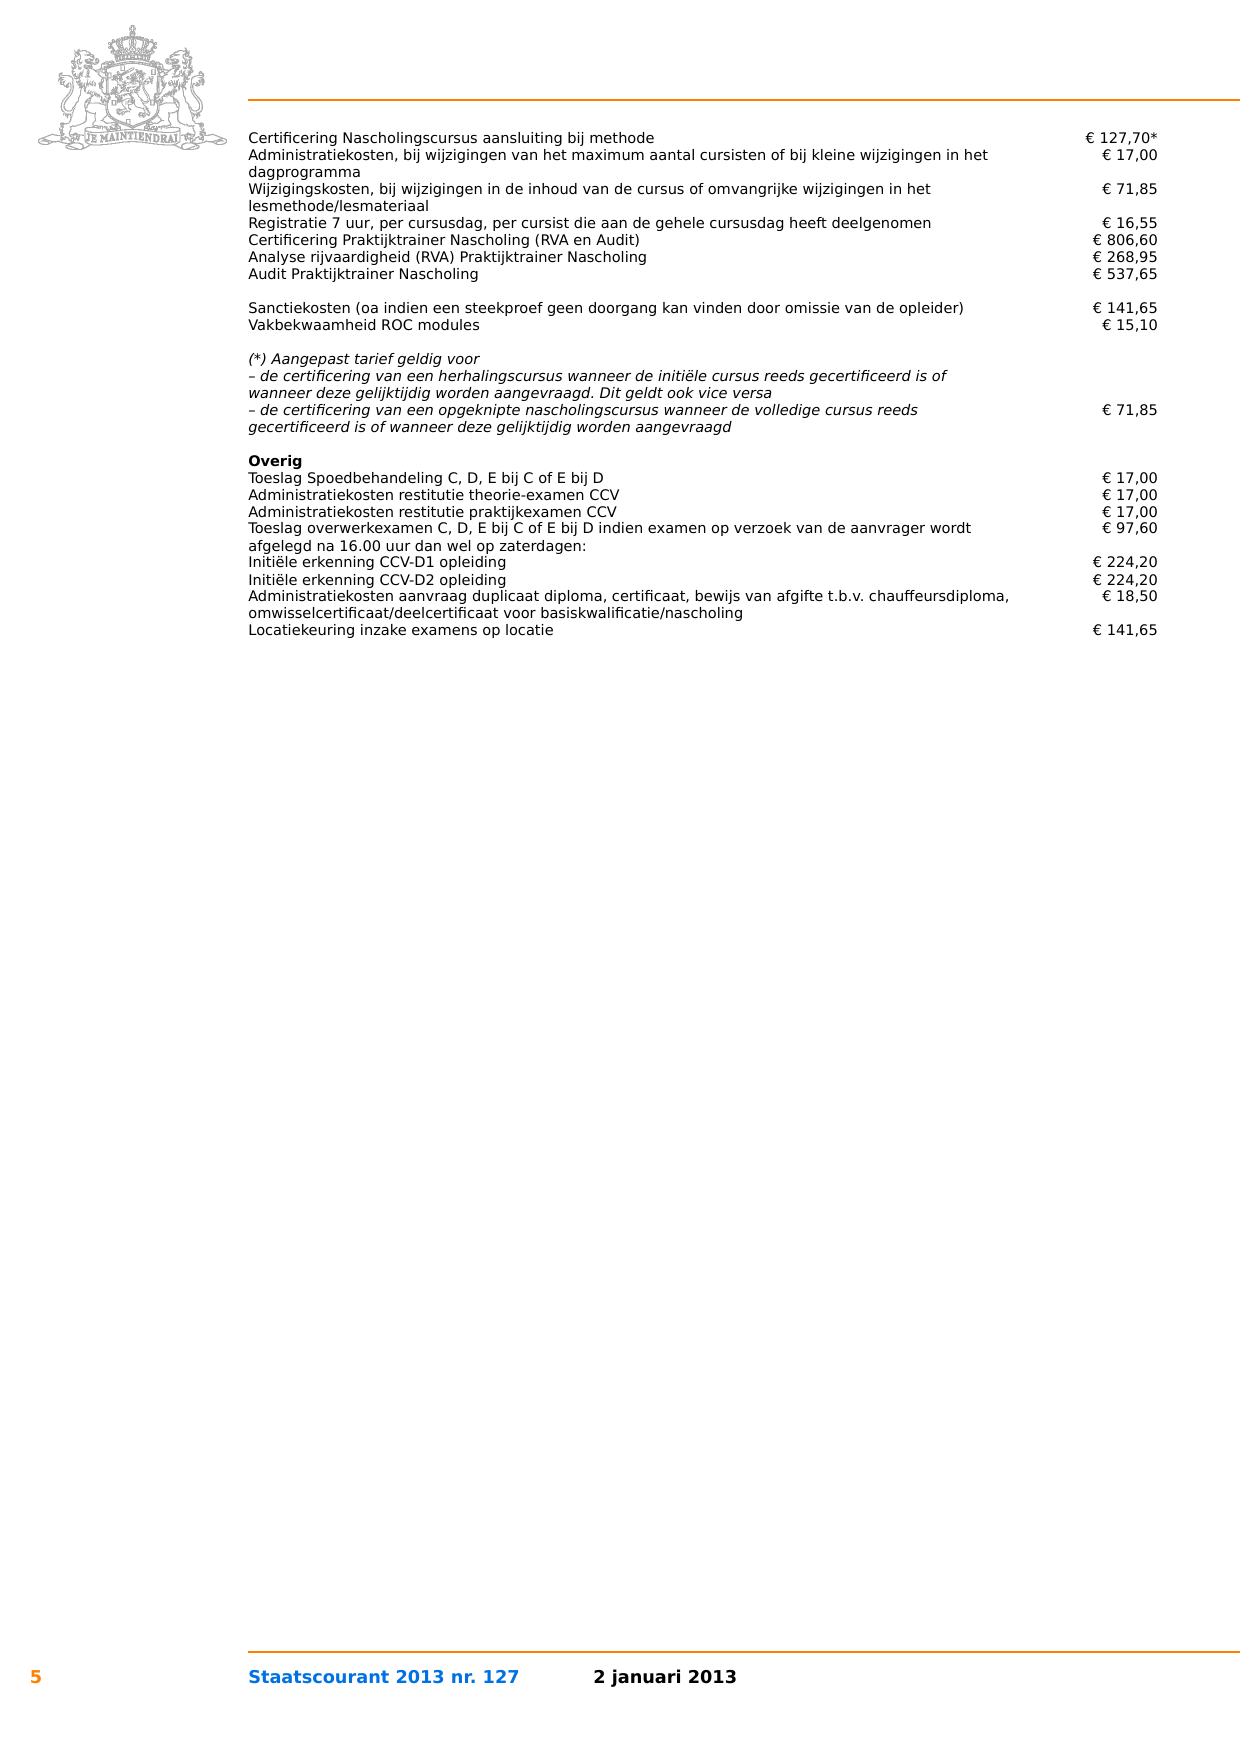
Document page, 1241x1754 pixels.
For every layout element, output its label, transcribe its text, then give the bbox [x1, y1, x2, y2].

table_cell € 97,60 [1015, 520, 1163, 554]
table_cell [1015, 436, 1163, 452]
table_cell [248, 436, 1015, 452]
table_cell € 18,50 [1015, 588, 1163, 622]
table_cell Toeslag Spoedbehandeling C, D, E bij C of E bij D [248, 470, 1015, 486]
table_cell € 127,70* [1015, 130, 1163, 147]
table_cell € 71,85 [1015, 402, 1163, 436]
table_cell € 17,00 [1015, 486, 1163, 503]
table_cell Sanctiekosten (oa indien een steekproef geen doorgang kan vinden door omissie van de opleider) [248, 300, 1015, 317]
table_cell € 141,65 [1015, 622, 1163, 639]
table_cell € 17,00 [1015, 470, 1163, 486]
table_cell [1015, 283, 1163, 300]
table_cell € 71,85 [1015, 181, 1163, 215]
table_cell [1015, 453, 1163, 469]
table_cell € 537,65 [1015, 266, 1163, 283]
table_cell Certificering Nascholingscursus aansluiting bij methode [248, 130, 1015, 147]
table_cell [248, 334, 1015, 351]
table_cell € 268,95 [1015, 249, 1163, 266]
table_cell Audit Praktijktrainer Nascholing [248, 266, 1015, 283]
table_cell € 224,20 [1015, 554, 1163, 571]
picture [38, 25, 227, 150]
table_cell Analyse rijvaardigheid (RVA) Praktijktrainer Nascholing [248, 249, 1015, 266]
table_cell Administratiekosten aanvraag duplicaat diploma, certificaat, bewijs van afgifte t.b.v. chauffeursdiploma, omwisselcertificaat/deelcertificaat voor basiskwalificatie/nascholing [248, 588, 1015, 622]
table_cell Overig [248, 453, 1015, 469]
table_cell € 15,10 [1015, 317, 1163, 334]
table_cell Certificering Praktijktrainer Nascholing (RVA en Audit) [248, 232, 1015, 249]
table_cell Administratiekosten, bij wijzigingen van het maximum aantal cursisten of bij kleine wijzigingen in het dagprogramma [248, 147, 1015, 181]
table_cell (*) Aangepast tarief geldig voor [248, 351, 1015, 368]
table_cell Toeslag overwerkexamen C, D, E bij C of E bij D indien examen op verzoek van de aanvrager wordt afgelegd na 16.00 uur dan wel op zaterdagen: [248, 520, 1015, 554]
table_cell [248, 283, 1015, 300]
table_cell € 806,60 [1015, 232, 1163, 249]
table_cell Initiële erkenning CCV-D1 opleiding [248, 554, 1015, 571]
table_cell Locatiekeuring inzake examens op locatie [248, 622, 1015, 639]
table_cell Wijzigingskosten, bij wijzigingen in de inhoud van de cursus of omvangrijke wijzigingen in het lesmethode/lesmateriaal [248, 181, 1015, 215]
table_cell [1015, 368, 1163, 402]
table_cell [1015, 334, 1163, 351]
table_cell Administratiekosten restitutie theorie-examen CCV [248, 486, 1015, 503]
table_cell Initiële erkenning CCV-D2 opleiding [248, 571, 1015, 588]
table_cell € 141,65 [1015, 300, 1163, 317]
table_cell € 16,55 [1015, 215, 1163, 232]
table_cell € 17,00 [1015, 504, 1163, 520]
table_cell – de certificering van een opgeknipte nascholingscursus wanneer de volledige cursus reeds gecertificeerd is of wanneer deze gelijktijdig worden aangevraagd [248, 402, 1015, 436]
table_cell [1015, 351, 1163, 368]
table_cell € 17,00 [1015, 147, 1163, 181]
table_cell – de certificering van een herhalingscursus wanneer de initiële cursus reeds gecertificeerd is of wanneer deze gelijktijdig worden aangevraagd. Dit geldt ook vice versa [248, 368, 1015, 402]
table_cell Registratie 7 uur, per cursusdag, per cursist die aan de gehele cursusdag heeft deelgenomen [248, 215, 1015, 232]
table_cell Administratiekosten restitutie praktijkexamen CCV [248, 504, 1015, 520]
table_cell € 224,20 [1015, 571, 1163, 588]
table_cell Vakbekwaamheid ROC modules [248, 317, 1015, 334]
